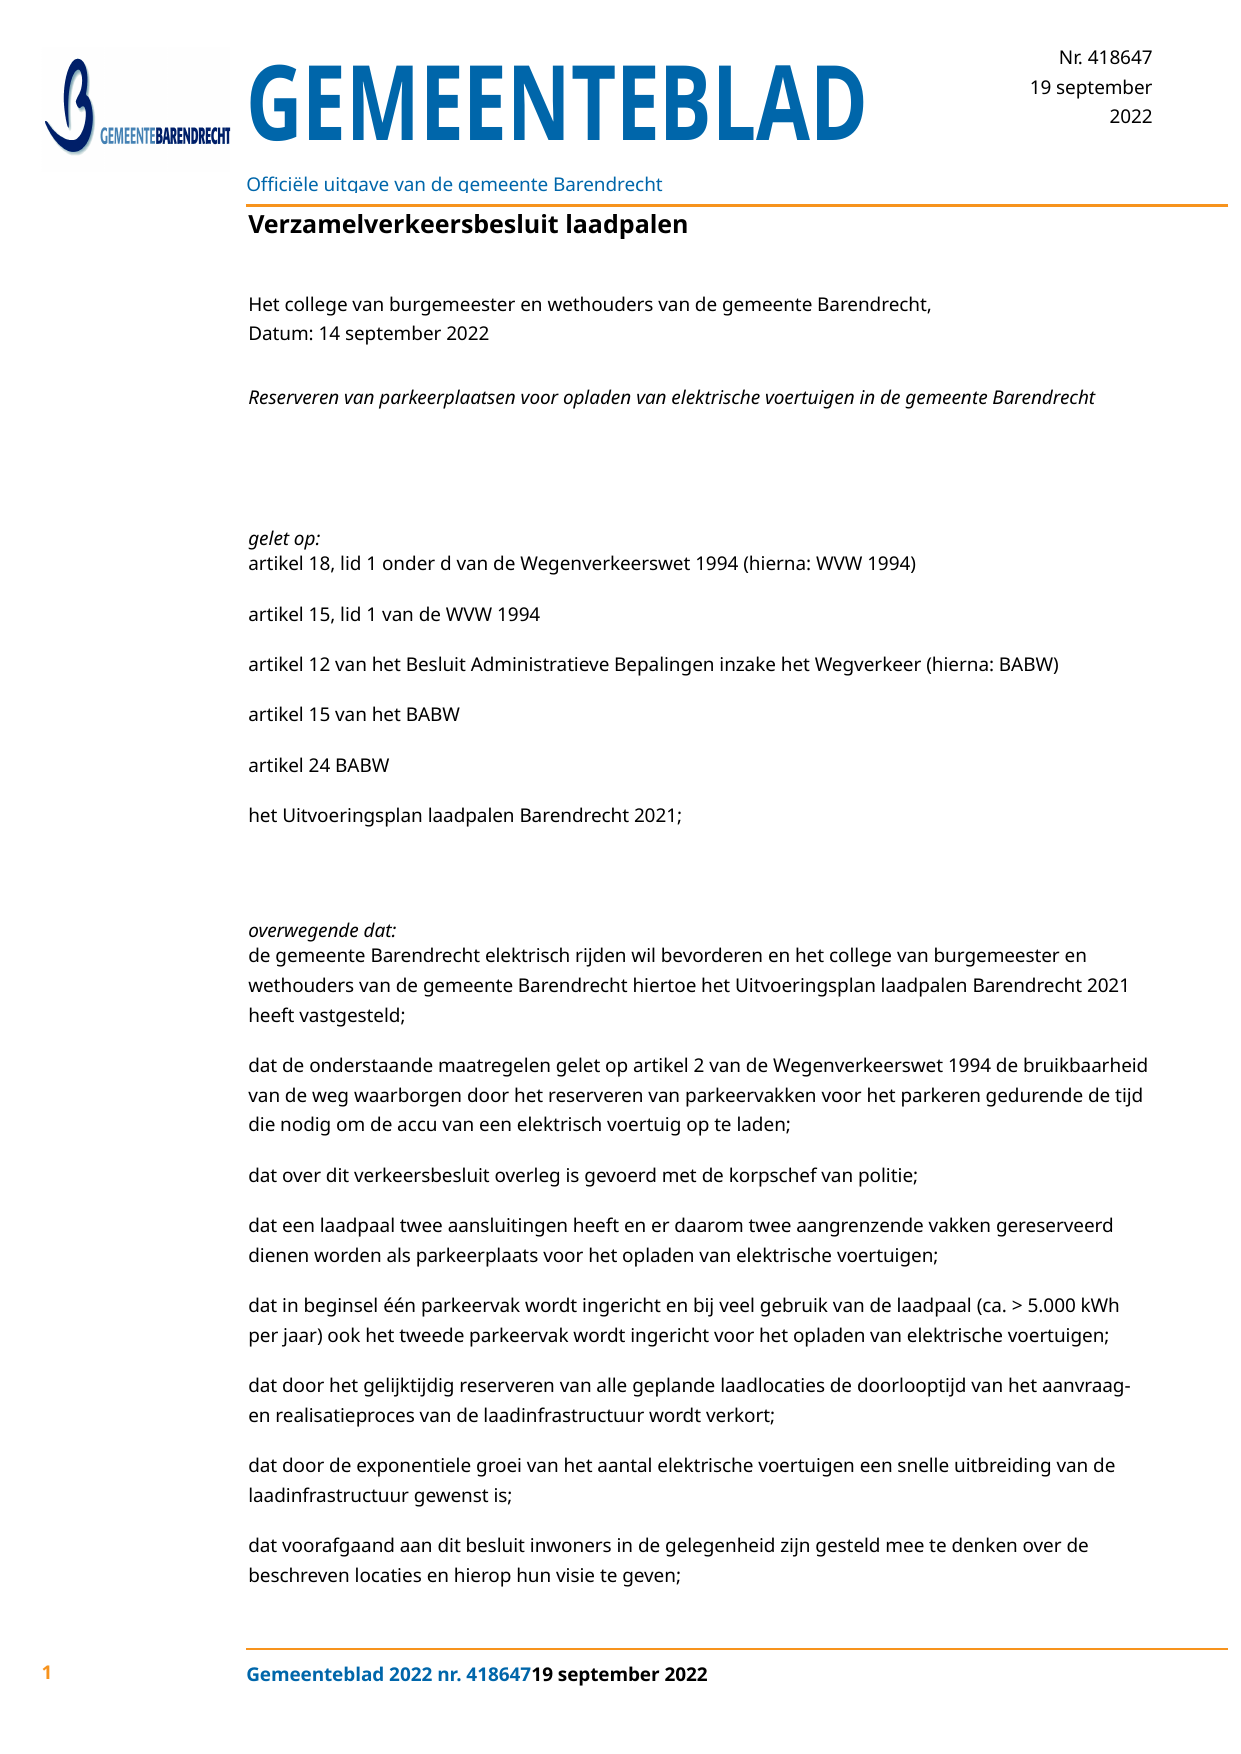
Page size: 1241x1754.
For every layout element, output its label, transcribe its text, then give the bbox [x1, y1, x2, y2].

text het Uitvoeringsplan laadpalen Barendrecht 2021; [248, 802, 1152, 828]
text dat een laadpaal twee aansluitingen heeft en er daarom twee aangrenzende vakken gereserveerd dienen worden als parkeerplaats voor het opladen van elektrische voertuigen; [248, 1212, 1152, 1267]
text artikel 18, lid 1 onder d van de Wegenverkeerswet 1994 (hierna: WVW 1994) [248, 550, 1152, 576]
text dat door het gelijktijdig reserveren van alle geplande laadlocaties de doorlooptijd van het aanvraag- en realisatieproces van de laadinfrastructuur wordt verkort; [248, 1372, 1152, 1427]
text artikel 24 BABW [248, 752, 1152, 778]
text dat over dit verkeersbesluit overleg is gevoerd met de korpschef van politie; [248, 1162, 1152, 1187]
text dat in beginsel één parkeervak wordt ingericht en bij veel gebruik van de laadpaal (ca. > 5.000 kWh per jaar) ook het tweede parkeervak wordt ingericht voor het opladen van elektrische voertuigen; [248, 1292, 1152, 1347]
text artikel 12 van het Besluit Administratieve Bepalingen inzake het Wegverkeer (hierna: BABW) [248, 651, 1152, 677]
text Reserveren van parkeerplaatsen voor opladen van elektrische voertuigen in de gemeente Barendrecht [248, 384, 1152, 410]
text gelet op: [248, 525, 1152, 550]
text Datum: 14 september 2022 [248, 321, 1152, 346]
picture [41, 47, 231, 172]
text Het college van burgemeester en wethouders van de gemeente Barendrecht, [248, 291, 1152, 317]
text Verzamelverkeersbesluit laadpalen [248, 207, 1152, 241]
text dat door de exponentiele groei van het aantal elektrische voertuigen een snelle uitbreiding van de laadinfrastructuur gewenst is; [248, 1452, 1152, 1507]
text dat voorafgaand aan dit besluit inwoners in de gelegenheid zijn gesteld mee te denken over de beschreven locaties en hierop hun visie te geven; [248, 1532, 1152, 1587]
text dat de onderstaande maatregelen gelet op artikel 2 van de Wegenverkeerswet 1994 de bruikbaarheid van de weg waarborgen door het reserveren van parkeervakken voor het parkeren gedurende de tijd die nodig om de accu van een elektrisch voertuig op te laden; [248, 1052, 1152, 1137]
text artikel 15, lid 1 van de WVW 1994 [248, 601, 1152, 627]
text de gemeente Barendrecht elektrisch rijden wil bevorderen en het college van burgemeester en wethouders van de gemeente Barendrecht hiertoe het Uitvoeringsplan laadpalen Barendrecht 2021 heeft vastgesteld; [248, 943, 1152, 1027]
text overwegende dat: [248, 917, 1152, 943]
text artikel 15 van het BABW [248, 702, 1152, 727]
